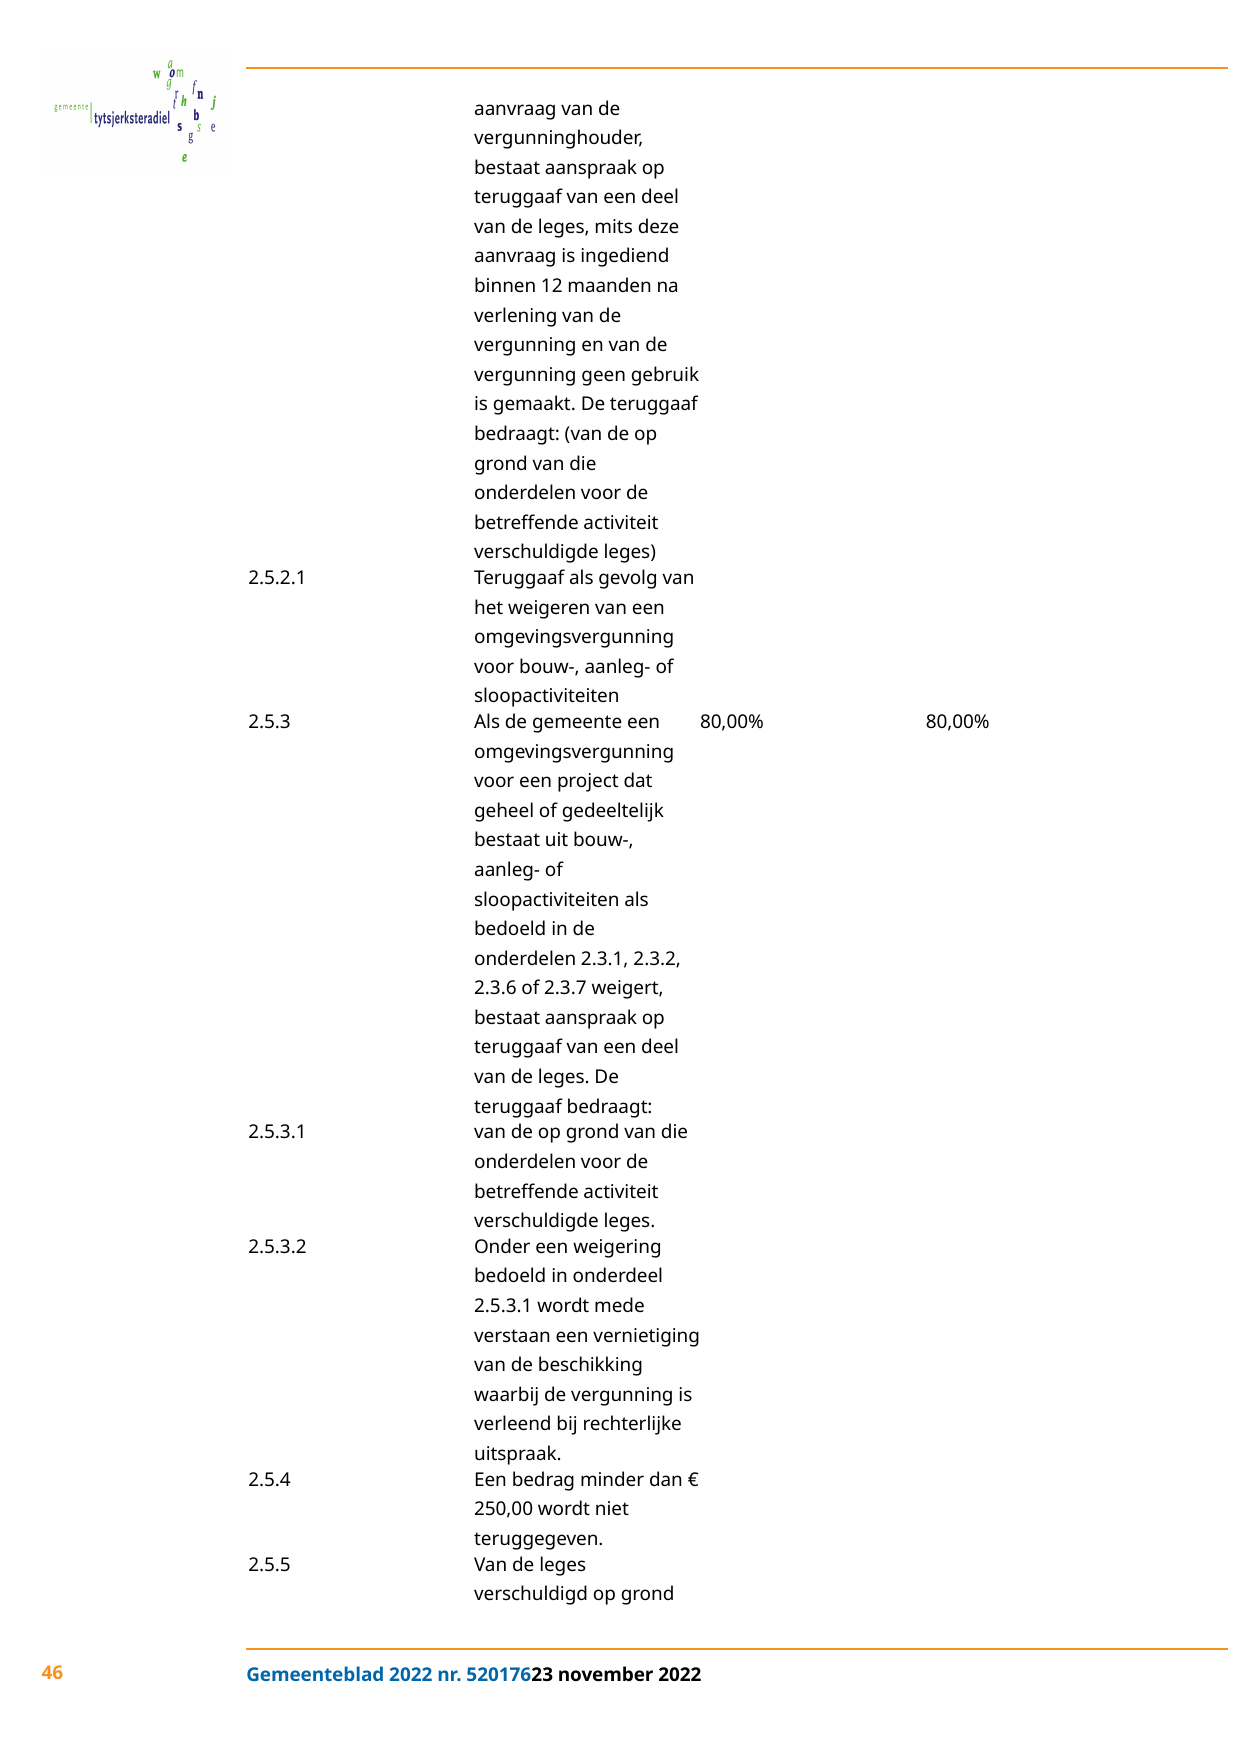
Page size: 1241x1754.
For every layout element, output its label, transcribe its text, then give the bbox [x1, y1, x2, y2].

table_cell [700, 1466, 926, 1551]
table_cell [700, 1119, 926, 1233]
table_cell 2.5.3.1 [248, 1119, 474, 1233]
table_cell 2.5.5 [248, 1551, 474, 1606]
table_cell [700, 564, 926, 708]
table_cell [248, 95, 474, 564]
table_cell [700, 1551, 926, 1606]
table_cell [926, 1551, 1152, 1606]
table_cell 80,00% [700, 708, 926, 1119]
table_cell [700, 95, 926, 564]
table_cell Van de leges verschuldigd op grond [474, 1551, 700, 1606]
table_cell [926, 1466, 1152, 1551]
table_cell [926, 1233, 1152, 1466]
table_cell 2.5.3.2 [248, 1233, 474, 1466]
table_cell [926, 95, 1152, 564]
table_cell 80,00% [926, 708, 1152, 1119]
table_cell aanvraag van de vergunninghouder, bestaat aanspraak op teruggaaf van een deel van de leges, mits deze aanvraag is ingediend binnen 12 maanden na verlening van de vergunning en van de vergunning geen gebruik is gemaakt. De teruggaaf bedraagt: (van de op grond van die onderdelen voor de betreffende activiteit verschuldigde leges) [474, 95, 700, 564]
table_cell 2.5.3 [248, 708, 474, 1119]
table_cell Als de gemeente een omgevingsvergunning voor een project dat geheel of gedeeltelijk bestaat uit bouw-, aanleg- of sloopactiviteiten als bedoeld in de onderdelen 2.3.1, 2.3.2, 2.3.6 of 2.3.7 weigert, bestaat aanspraak op teruggaaf van een deel van de leges. De teruggaaf bedraagt: [474, 708, 700, 1119]
table_cell van de op grond van die onderdelen voor de betreffende activiteit verschuldigde leges. [474, 1119, 700, 1233]
table_cell 2.5.2.1 [248, 564, 474, 708]
picture [41, 47, 231, 172]
table_cell Een bedrag minder dan € 250,00 wordt niet teruggegeven. [474, 1466, 700, 1551]
table_cell Onder een weigering bedoeld in onderdeel 2.5.3.1 wordt mede verstaan een vernietiging van de beschikking waarbij de vergunning is verleend bij rechterlijke uitspraak. [474, 1233, 700, 1466]
table_cell Teruggaaf als gevolg van het weigeren van een omgevingsvergunning voor bouw-, aanleg- of sloopactiviteiten [474, 564, 700, 708]
table_cell 2.5.4 [248, 1466, 474, 1551]
table_cell [700, 1233, 926, 1466]
table_cell [926, 564, 1152, 708]
table_cell [926, 1119, 1152, 1233]
